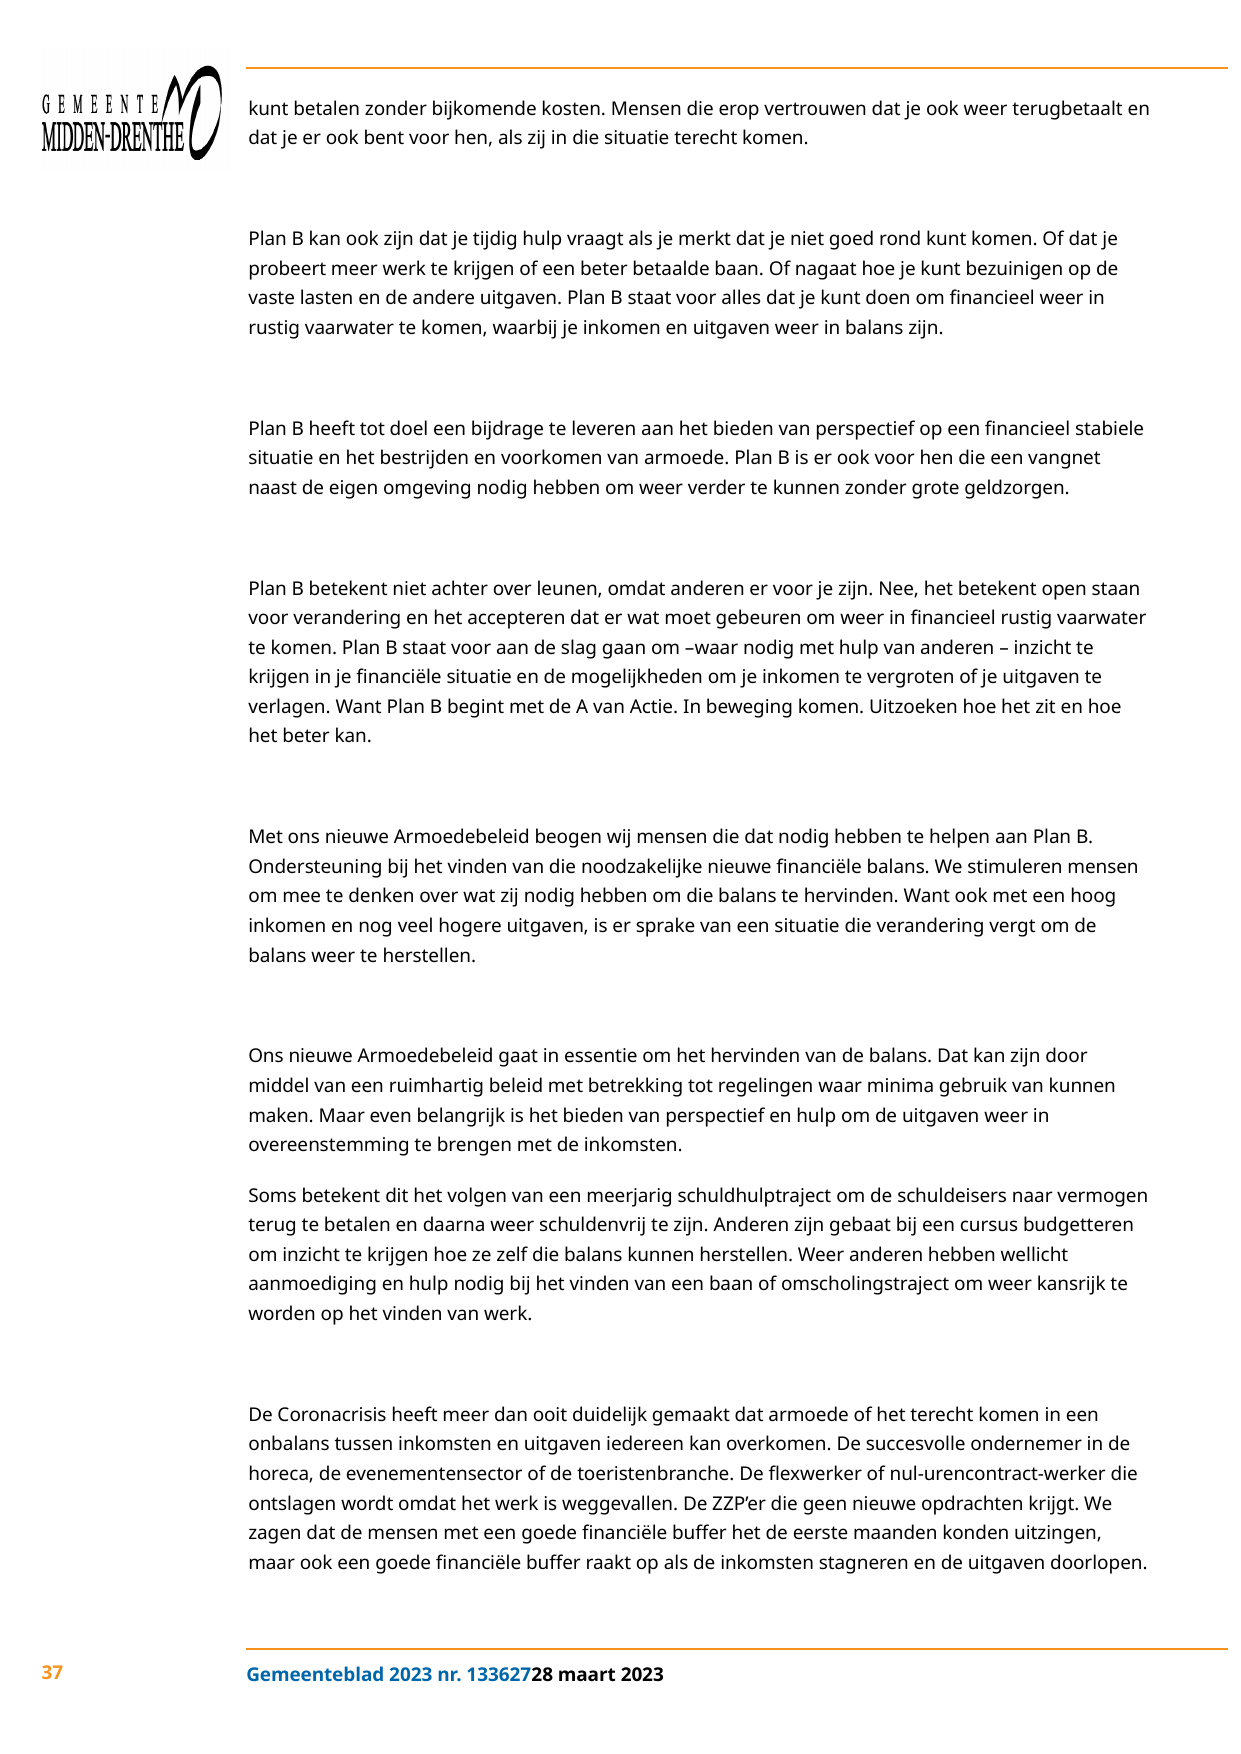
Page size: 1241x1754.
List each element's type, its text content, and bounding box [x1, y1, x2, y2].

text kunt betalen zonder bijkomende kosten. Mensen die erop vertrouwen dat je ook weer terugbetaalt en dat je er ook bent voor hen, als zij in die situatie terecht komen. [248, 95, 1152, 150]
text Ons nieuwe Armoedebeleid gaat in essentie om het hervinden van de balans. Dat kan zijn door middel van een ruimhartig beleid met betrekking tot regelingen waar minima gebruik van kunnen maken. Maar even belangrijk is het bieden van perspectief en hulp om de uitgaven weer in overeenstemming te brengen met de inkomsten. [248, 1043, 1152, 1157]
text Plan B heeft tot doel een bijdrage te leveren aan het bieden van perspectief op een financieel stabiele situatie en het bestrijden en voorkomen van armoede. Plan B is er ook voor hen die een vangnet naast de eigen omgeving nodig hebben om weer verder te kunnen zonder grote geldzorgen. [248, 415, 1152, 500]
text De Coronacrisis heeft meer dan ooit duidelijk gemaakt dat armoede of het terecht komen in een onbalans tussen inkomsten en uitgaven iedereen kan overkomen. De succesvolle ondernemer in de horeca, de evenementensector of de toeristenbranche. De flexwerker of nul-urencontract-werker die ontslagen wordt omdat het werk is weggevallen. De ZZP’er die geen nieuwe opdrachten krijgt. We zagen dat de mensen met een goede financiële buffer het de eerste maanden konden uitzingen, maar ook een goede financiële buffer raakt op als de inkomsten stagneren en de uitgaven doorlopen. [248, 1401, 1152, 1575]
text Plan B betekent niet achter over leunen, omdat anderen er voor je zijn. Nee, het betekent open staan voor verandering en het accepteren dat er wat moet gebeuren om weer in financieel rustig vaarwater te komen. Plan B staat voor aan de slag gaan om –waar nodig met hulp van anderen – inzicht te krijgen in je financiële situatie en de mogelijkheden om je inkomen te vergroten of je uitgaven te verlagen. Want Plan B begint met de A van Actie. In beweging komen. Uitzoeken hoe het zit en hoe het beter kan. [248, 575, 1152, 748]
picture [41, 47, 231, 172]
text Plan B kan ook zijn dat je tijdig hulp vraagt als je merkt dat je niet goed rond kunt komen. Of dat je probeert meer werk te krijgen of een beter betaalde baan. Of nagaat hoe je kunt bezuinigen op de vaste lasten en de andere uitgaven. Plan B staat voor alles dat je kunt doen om financieel weer in rustig vaarwater te komen, waarbij je inkomen en uitgaven weer in balans zijn. [248, 225, 1152, 340]
text Soms betekent dit het volgen van een meerjarig schuldhulptraject om de schuldeisers naar vermogen terug te betalen en daarna weer schuldenvrij te zijn. Anderen zijn gebaat bij een cursus budgetteren om inzicht te krijgen hoe ze zelf die balans kunnen herstellen. Weer anderen hebben wellicht aanmoediging en hulp nodig bij het vinden van een baan of omscholingstraject om weer kansrijk te worden op het vinden van werk. [248, 1182, 1152, 1326]
text Met ons nieuwe Armoedebeleid beogen wij mensen die dat nodig hebben te helpen aan Plan B. Ondersteuning bij het vinden van die noodzakelijke nieuwe financiële balans. We stimuleren mensen om mee te denken over wat zij nodig hebben om die balans te hervinden. Want ook met een hoog inkomen en nog veel hogere uitgaven, is er sprake van een situatie die verandering vergt om de balans weer te herstellen. [248, 823, 1152, 968]
